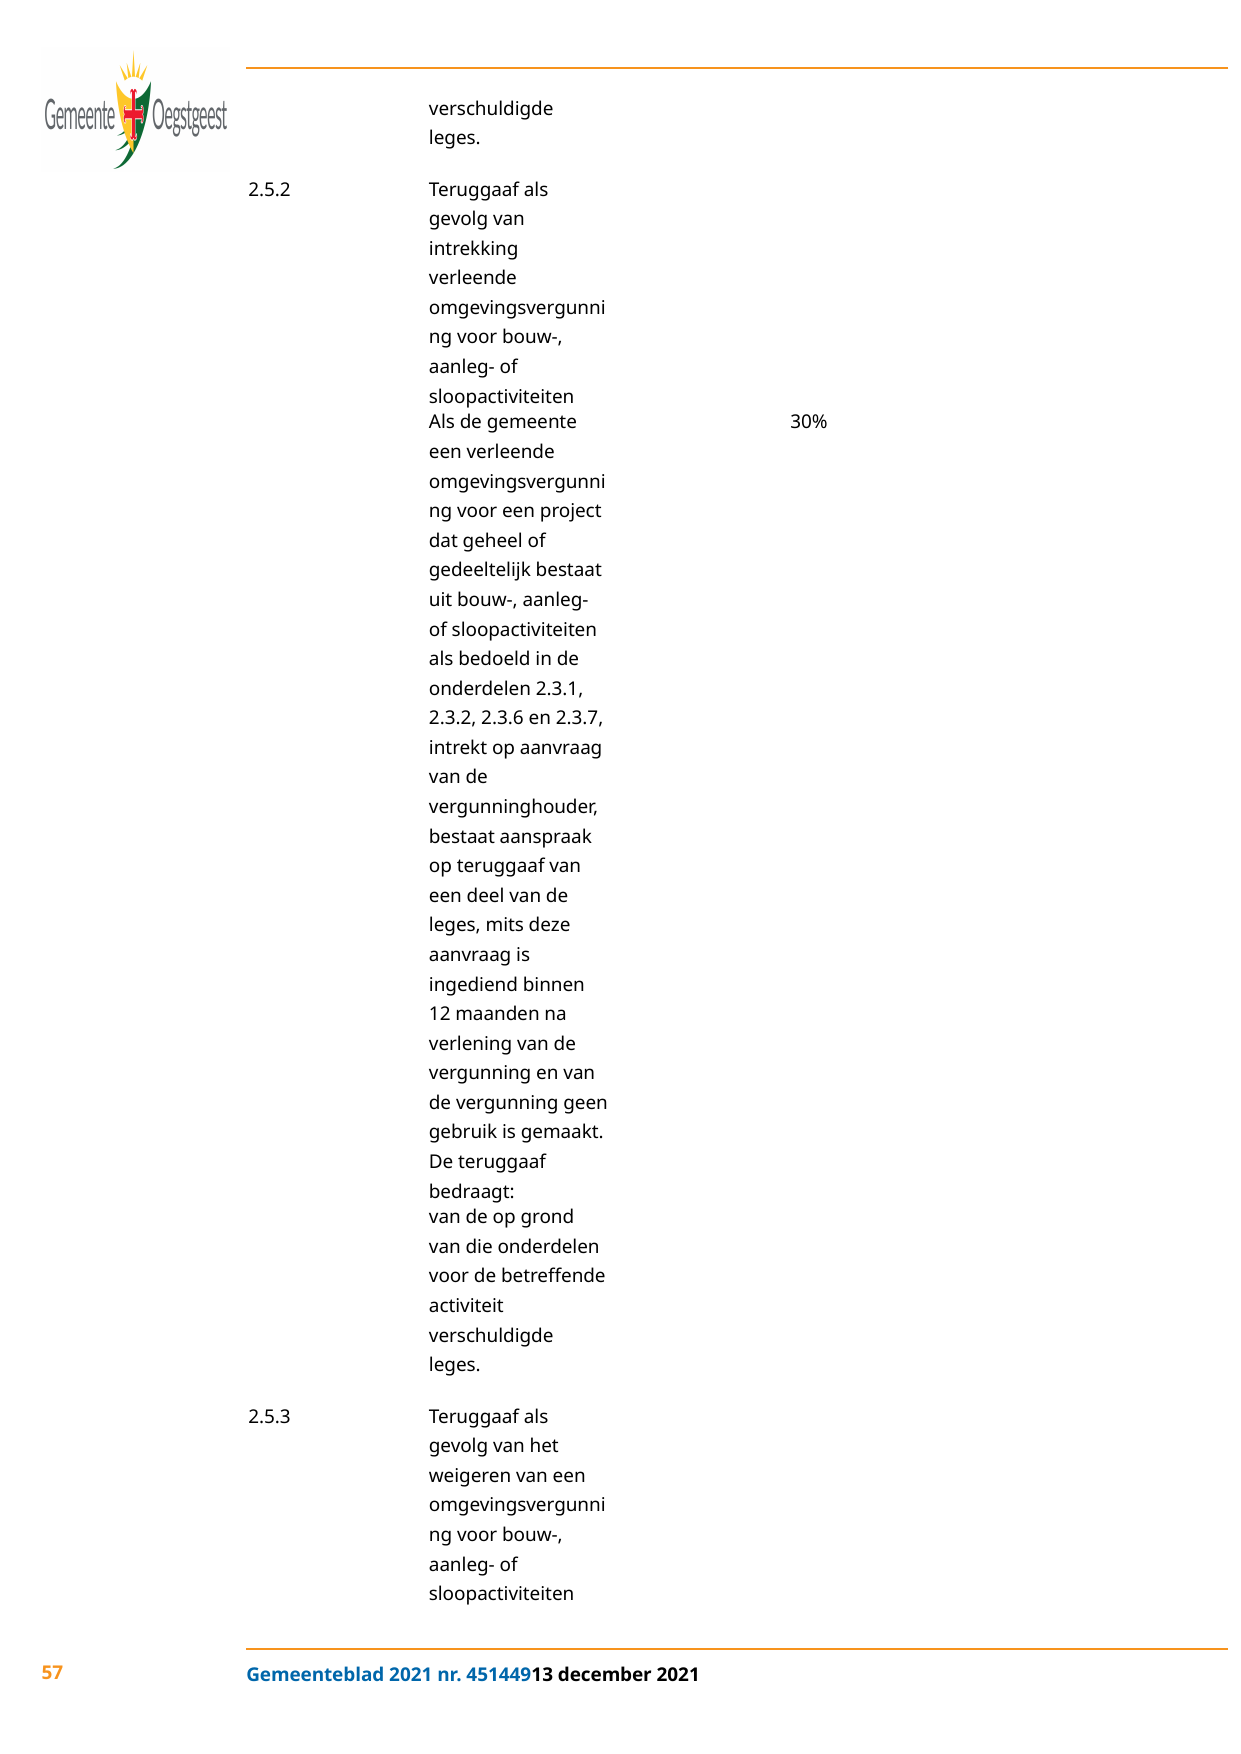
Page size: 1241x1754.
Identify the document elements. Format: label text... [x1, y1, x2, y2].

table_cell van de op grond van die onderdelen voor de betreffende activiteit verschuldigde leges. [429, 1204, 609, 1377]
table_cell 2.5.2 [248, 176, 429, 409]
table_cell [609, 1403, 790, 1606]
table_cell [790, 150, 971, 176]
table_cell [248, 1377, 429, 1403]
table_cell [609, 150, 790, 176]
table_cell [790, 176, 971, 409]
table_cell [429, 1377, 609, 1403]
table_cell [790, 95, 971, 150]
table_cell [609, 176, 790, 409]
table_cell [790, 1403, 971, 1606]
table_cell [609, 409, 790, 1203]
table_cell [429, 150, 609, 176]
picture [41, 47, 231, 172]
table_cell [609, 95, 790, 150]
table_cell [248, 95, 429, 150]
table_cell [248, 409, 429, 1377]
table_cell 2.5.3 [248, 1403, 429, 1606]
table_cell [790, 1377, 971, 1403]
table_cell [609, 1377, 790, 1403]
table_cell 30% [790, 409, 971, 1203]
table_cell [609, 1204, 790, 1377]
table_cell [790, 1204, 971, 1377]
table_cell Teruggaaf als gevolg van intrekking verleende omgevingsvergunning voor bouw-, aanleg- of sloopactiviteiten [429, 176, 609, 409]
table_cell Als de gemeente een verleende omgevingsvergunning voor een project dat geheel of gedeeltelijk bestaat uit bouw-, aanleg- of sloopactiviteiten als bedoeld in de onderdelen 2.3.1, 2.3.2, 2.3.6 en 2.3.7, intrekt op aanvraag van de vergunninghouder, bestaat aanspraak op teruggaaf van een deel van de leges, mits deze aanvraag is ingediend binnen 12 maanden na verlening van de vergunning en van de vergunning geen gebruik is gemaakt. De teruggaaf bedraagt: [429, 409, 609, 1203]
table_cell Teruggaaf als gevolg van het weigeren van een omgevingsvergunning voor bouw-, aanleg- of sloopactiviteiten [429, 1403, 609, 1606]
table_cell verschuldigde leges. [429, 95, 609, 150]
table_cell [248, 150, 429, 176]
